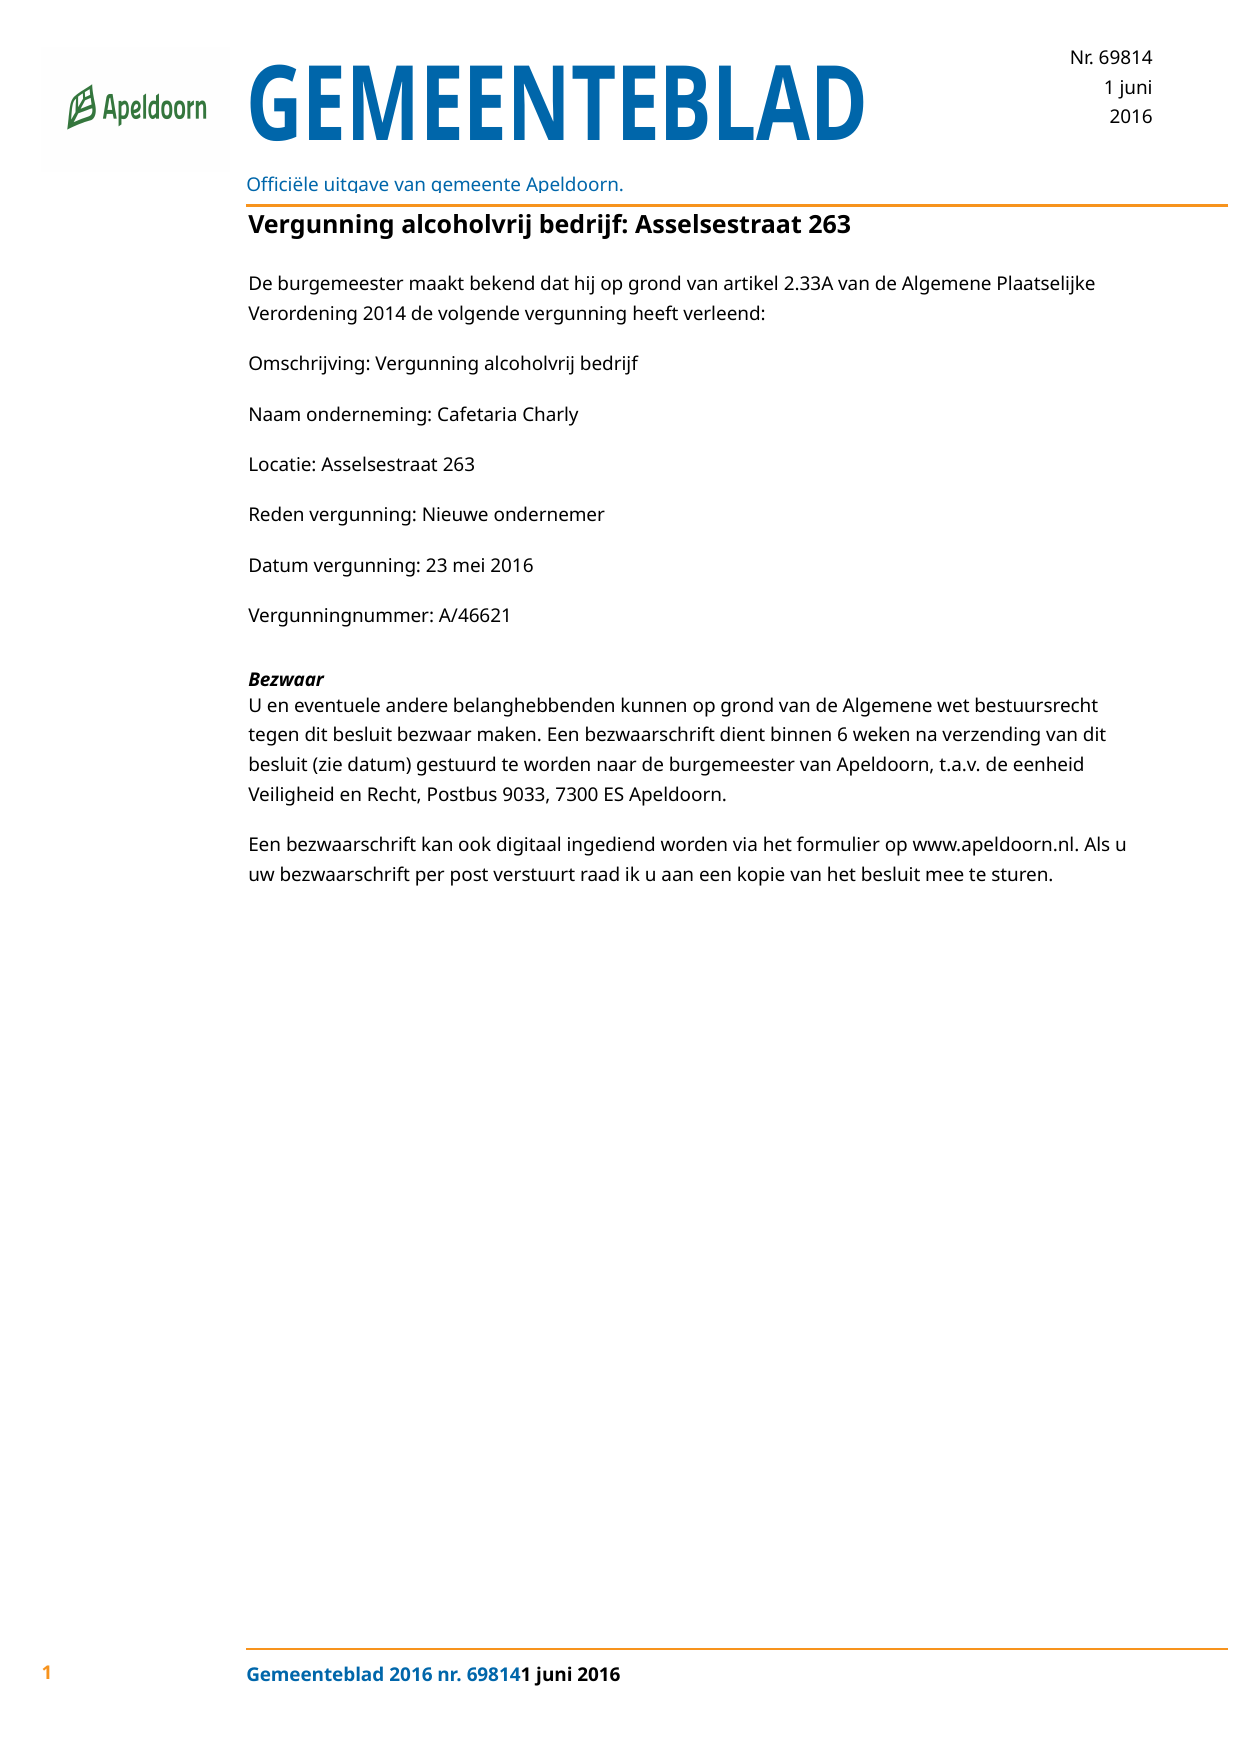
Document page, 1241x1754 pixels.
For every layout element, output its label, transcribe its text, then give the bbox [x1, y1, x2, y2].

text Vergunning alcoholvrij bedrijf: Asselsestraat 263 [248, 207, 1152, 241]
text Reden vergunning: Nieuwe ondernemer [248, 502, 1152, 527]
text Datum vergunning: 23 mei 2016 [248, 552, 1152, 578]
text Locatie: Asselsestraat 263 [248, 451, 1152, 477]
text De burgemeester maakt bekend dat hij op grond van artikel 2.33A van de Algemene Plaatselijke Verordening 2014 de volgende vergunning heeft verleend: [248, 270, 1152, 326]
text Bezwaar [248, 666, 1152, 692]
text Vergunningnummer: A/46621 [248, 602, 1152, 628]
text U en eventuele andere belanghebbenden kunnen op grond van de Algemene wet bestuursrecht tegen dit besluit bezwaar maken. Een bezwaarschrift dient binnen 6 weken na verzending van dit besluit (zie datum) gestuurd te worden naar de burgemeester van Apeldoorn, t.a.v. de eenheid Veiligheid en Recht, Postbus 9033, 7300 ES Apeldoorn. [248, 692, 1152, 807]
text Een bezwaarschrift kan ook digitaal ingediend worden via het formulier op www.apeldoorn.nl. Als u uw bezwaarschrift per post verstuurt raad ik u aan een kopie van het besluit mee te sturen. [248, 831, 1152, 887]
text Naam onderneming: Cafetaria Charly [248, 401, 1152, 426]
text Omschrijving: Vergunning alcoholvrij bedrijf [248, 350, 1152, 376]
picture [41, 47, 231, 172]
